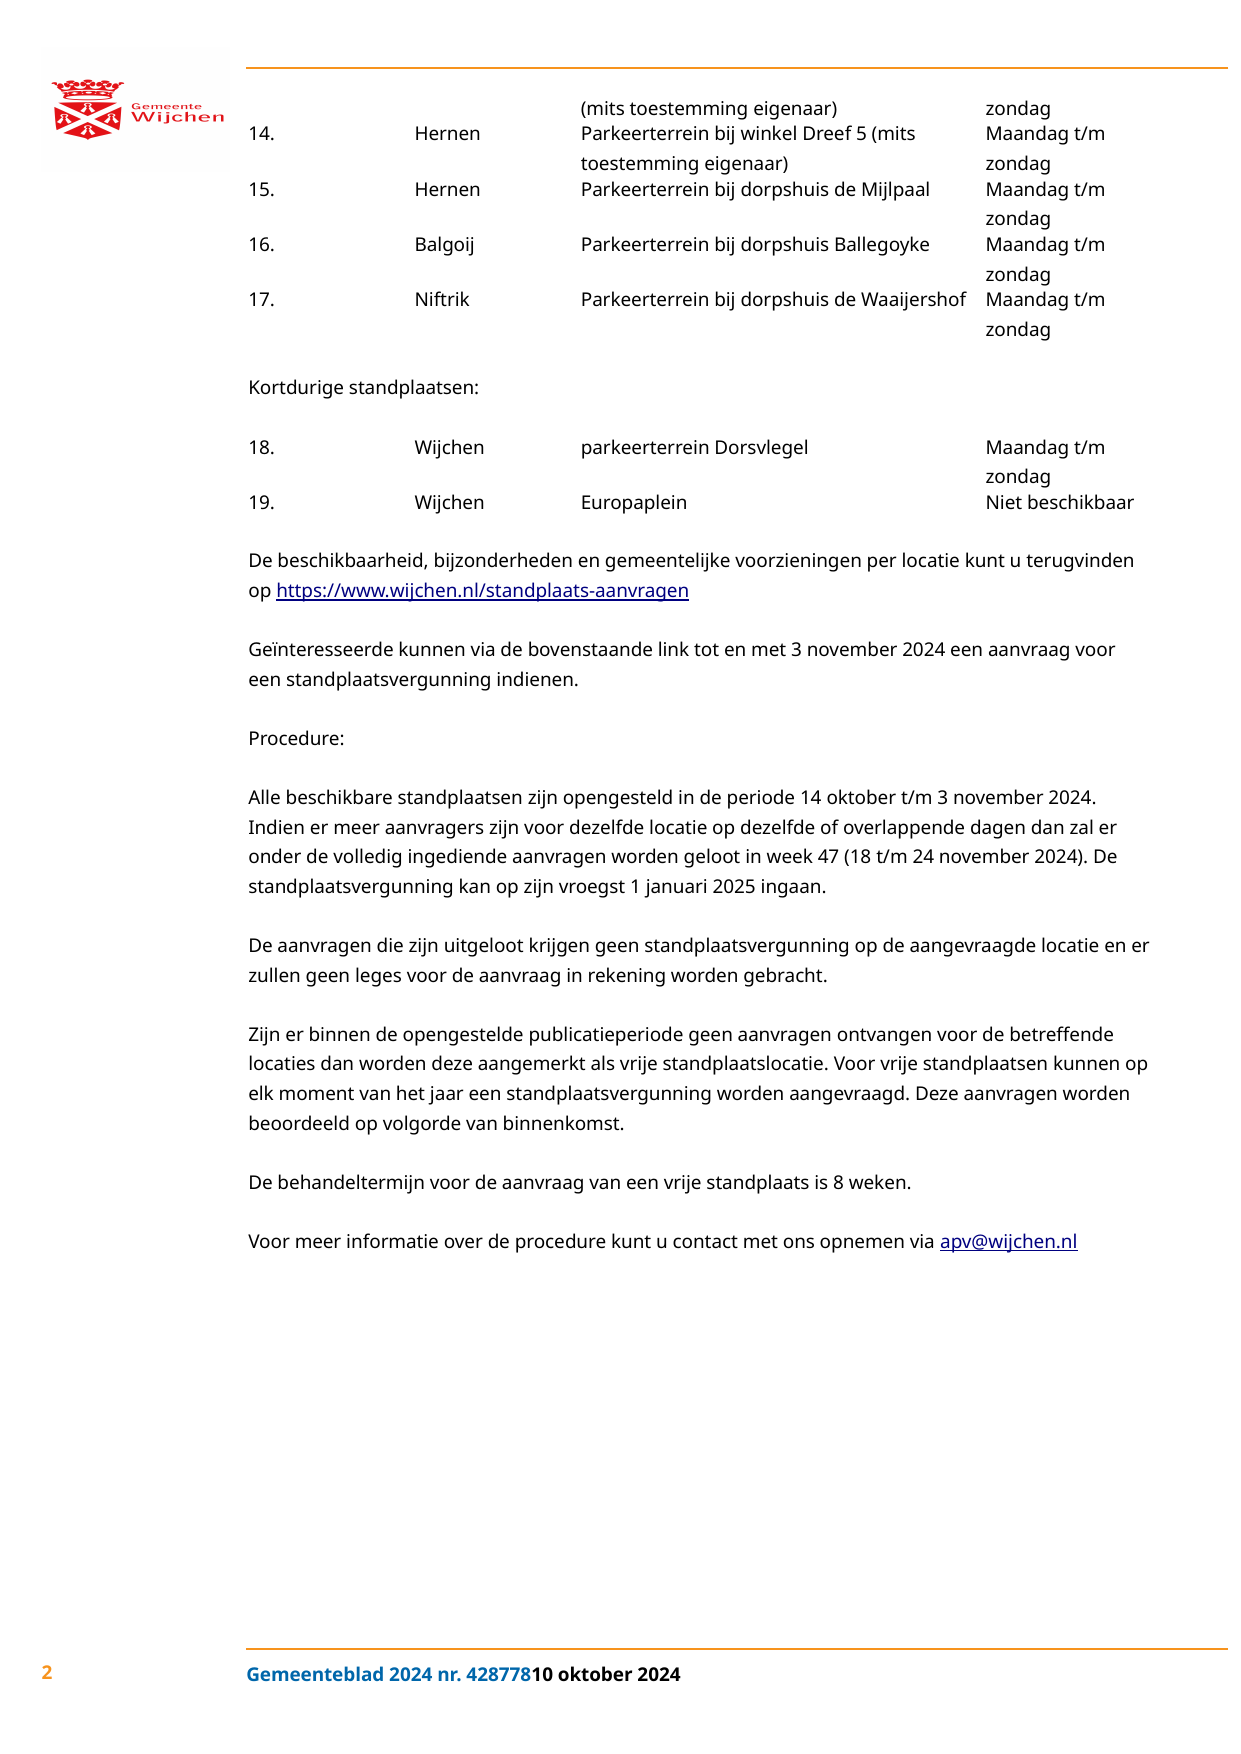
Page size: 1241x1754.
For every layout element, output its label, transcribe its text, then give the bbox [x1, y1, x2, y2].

table_header Wijchen [414, 434, 581, 489]
table_cell Maandag t/m zondag [985, 231, 1152, 286]
table_cell 17. [248, 286, 414, 342]
text De aanvragen die zijn uitgeloot krijgen geen standplaatsvergunning op de aangevraagde locatie en er zullen geen leges voor de aanvraag in rekening worden gebracht. [248, 932, 1152, 988]
table_cell Hernen [414, 176, 581, 231]
text De beschikbaarheid, bijzonderheden en gemeentelijke voorzieningen per locatie kunt u terugvinden op https://www.wijchen.nl/standplaats-aanvragen [248, 548, 1152, 603]
text Alle beschikbare standplaatsen zijn opengesteld in de periode 14 oktober t/m 3 november 2024. Indien er meer aanvragers zijn voor dezelfde locatie op dezelfde of overlappende dagen dan zal er onder de volledig ingediende aanvragen worden geloot in week 47 (18 t/m 24 november 2024). De standplaatsvergunning kan op zijn vroegst 1 januari 2025 ingaan. [248, 784, 1152, 899]
table_cell Balgoij [414, 231, 581, 286]
table_cell 19. [248, 489, 414, 515]
table_cell Maandag t/m zondag [985, 176, 1152, 231]
text Zijn er binnen de opengestelde publicatieperiode geen aanvragen ontvangen voor de betreffende locaties dan worden deze aangemerkt als vrije standplaatslocatie. Voor vrije standplaatsen kunnen op elk moment van het jaar een standplaatsvergunning worden aangevraagd. Deze aanvragen worden beoordeeld op volgorde van binnenkomst. [248, 1021, 1152, 1136]
picture [41, 47, 231, 172]
table_cell Wijchen [414, 489, 581, 515]
table_cell (mits toestemming eigenaar) [581, 95, 985, 121]
table_cell Parkeerterrein bij dorpshuis de Waaijershof [581, 286, 985, 342]
table_cell 14. [248, 121, 414, 176]
text Procedure: [248, 725, 1152, 751]
table_cell Europaplein [581, 489, 985, 515]
table_cell Parkeerterrein bij dorpshuis de Mijlpaal [581, 176, 985, 231]
table_cell [248, 95, 414, 121]
table_header parkeerterrein Dorsvlegel [581, 434, 985, 489]
table_cell 16. [248, 231, 414, 286]
text Voor meer informatie over de procedure kunt u contact met ons opnemen via apv@wijchen.nl [248, 1228, 1152, 1254]
table_header Maandag t/m zondag [985, 434, 1152, 489]
text Kortdurige standplaatsen: [248, 374, 1152, 400]
table_cell [414, 95, 581, 121]
table_cell Maandag t/m zondag [985, 286, 1152, 342]
text Geïnteresseerde kunnen via de bovenstaande link tot en met 3 november 2024 een aanvraag voor een standplaatsvergunning indienen. [248, 636, 1152, 692]
table_cell Hernen [414, 121, 581, 176]
table_cell Parkeerterrein bij winkel Dreef 5 (mits toestemming eigenaar) [581, 121, 985, 176]
table_cell zondag [985, 95, 1152, 121]
table_header 18. [248, 434, 414, 489]
table_cell Niftrik [414, 286, 581, 342]
table_cell Maandag t/m zondag [985, 121, 1152, 176]
table_cell 15. [248, 176, 414, 231]
table_cell Parkeerterrein bij dorpshuis Ballegoyke [581, 231, 985, 286]
table_cell Niet beschikbaar [985, 489, 1152, 515]
text De behandeltermijn voor de aanvraag van een vrije standplaats is 8 weken. [248, 1169, 1152, 1195]
